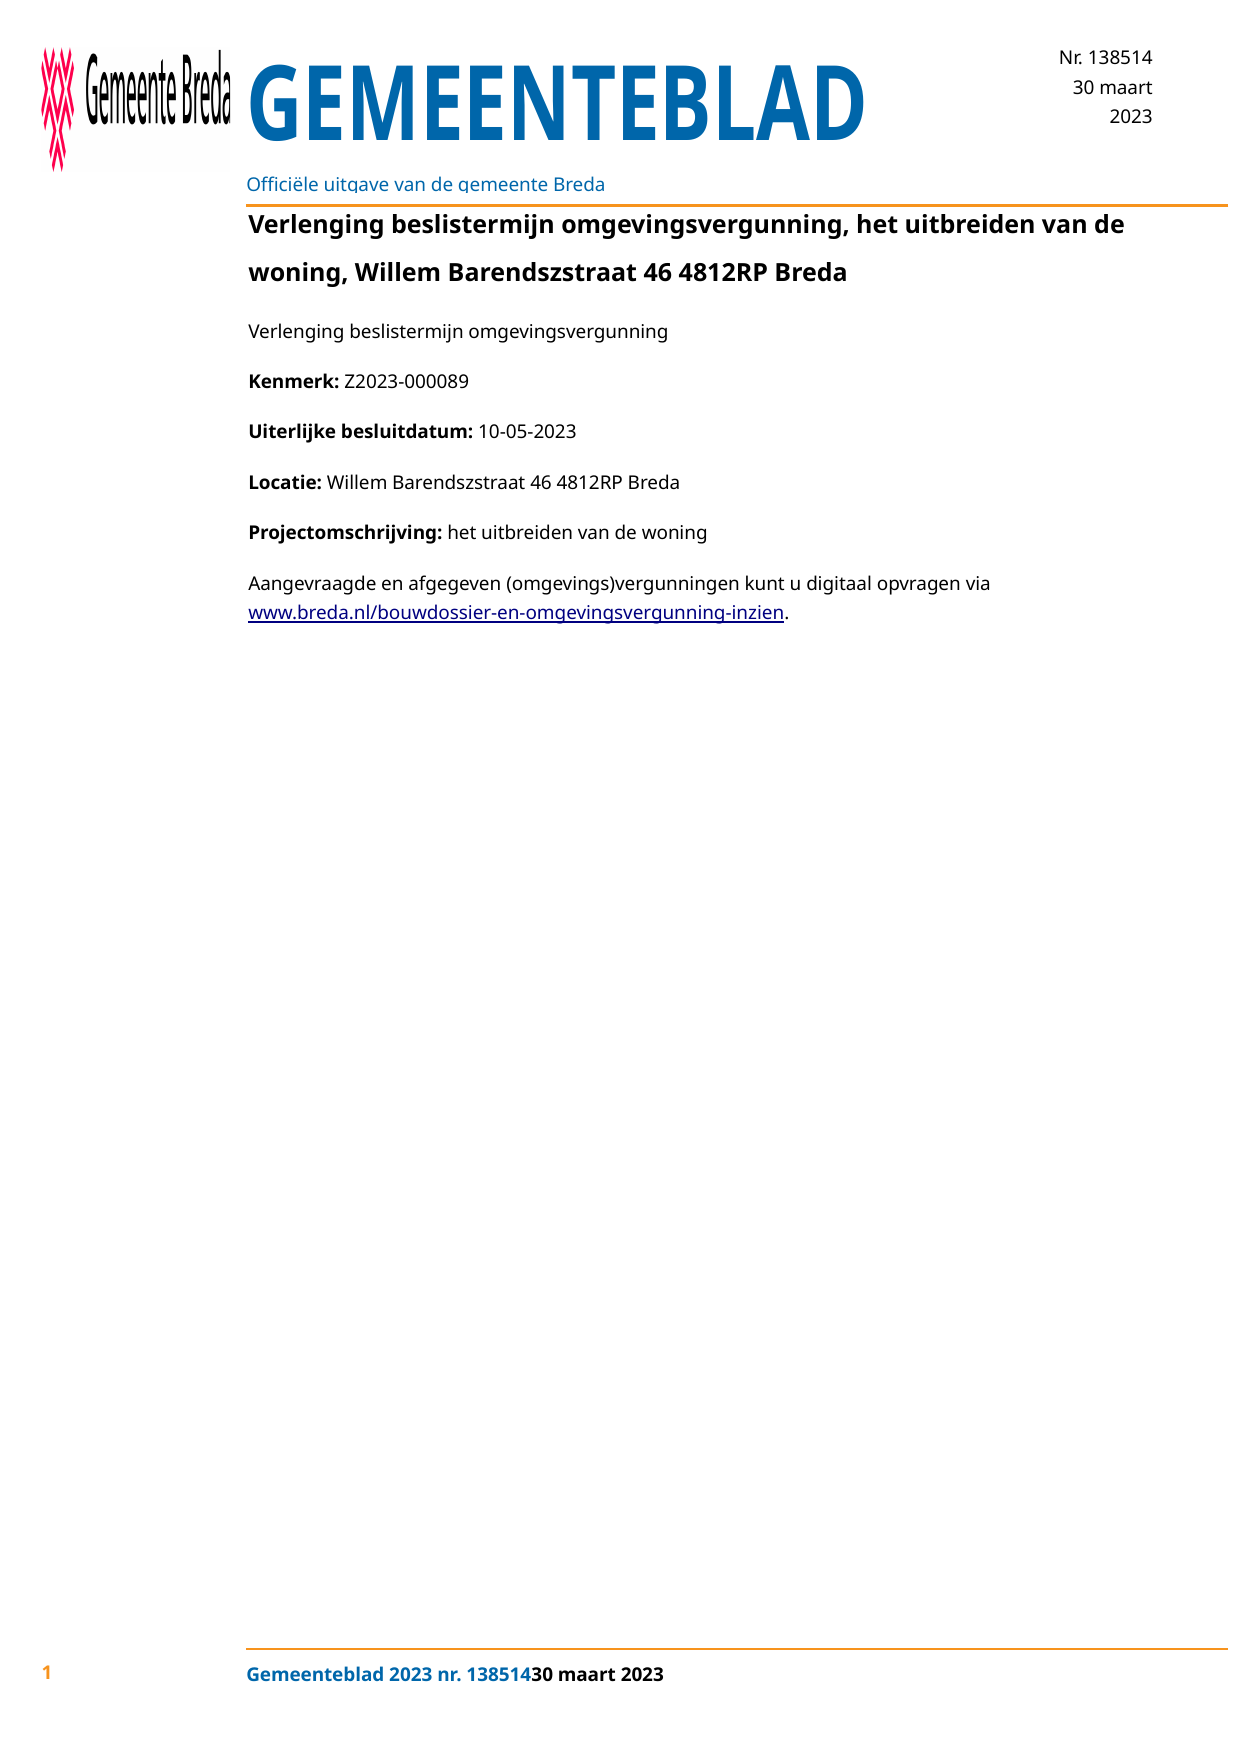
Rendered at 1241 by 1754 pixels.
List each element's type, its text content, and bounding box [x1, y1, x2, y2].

text Projectomschrijving: het uitbreiden van de woning [248, 519, 1152, 545]
text Kenmerk: Z2023-000089 [248, 368, 1152, 394]
text Locatie: Willem Barendszstraat 46 4812RP Breda [248, 469, 1152, 495]
text Verlenging beslistermijn omgevingsvergunning, het uitbreiden van de woning, Willem Barendszstraat 46 4812RP Breda [248, 207, 1152, 288]
text Uiterlijke besluitdatum: 10-05-2023 [248, 419, 1152, 444]
text Verlenging beslistermijn omgevingsvergunning [248, 318, 1152, 344]
picture [41, 47, 231, 172]
text Aangevraagde en afgegeven (omgevings)vergunningen kunt u digitaal opvragen via www.breda.nl/bouwdossier-en-omgevingsvergunning-inzien. [248, 570, 1152, 625]
